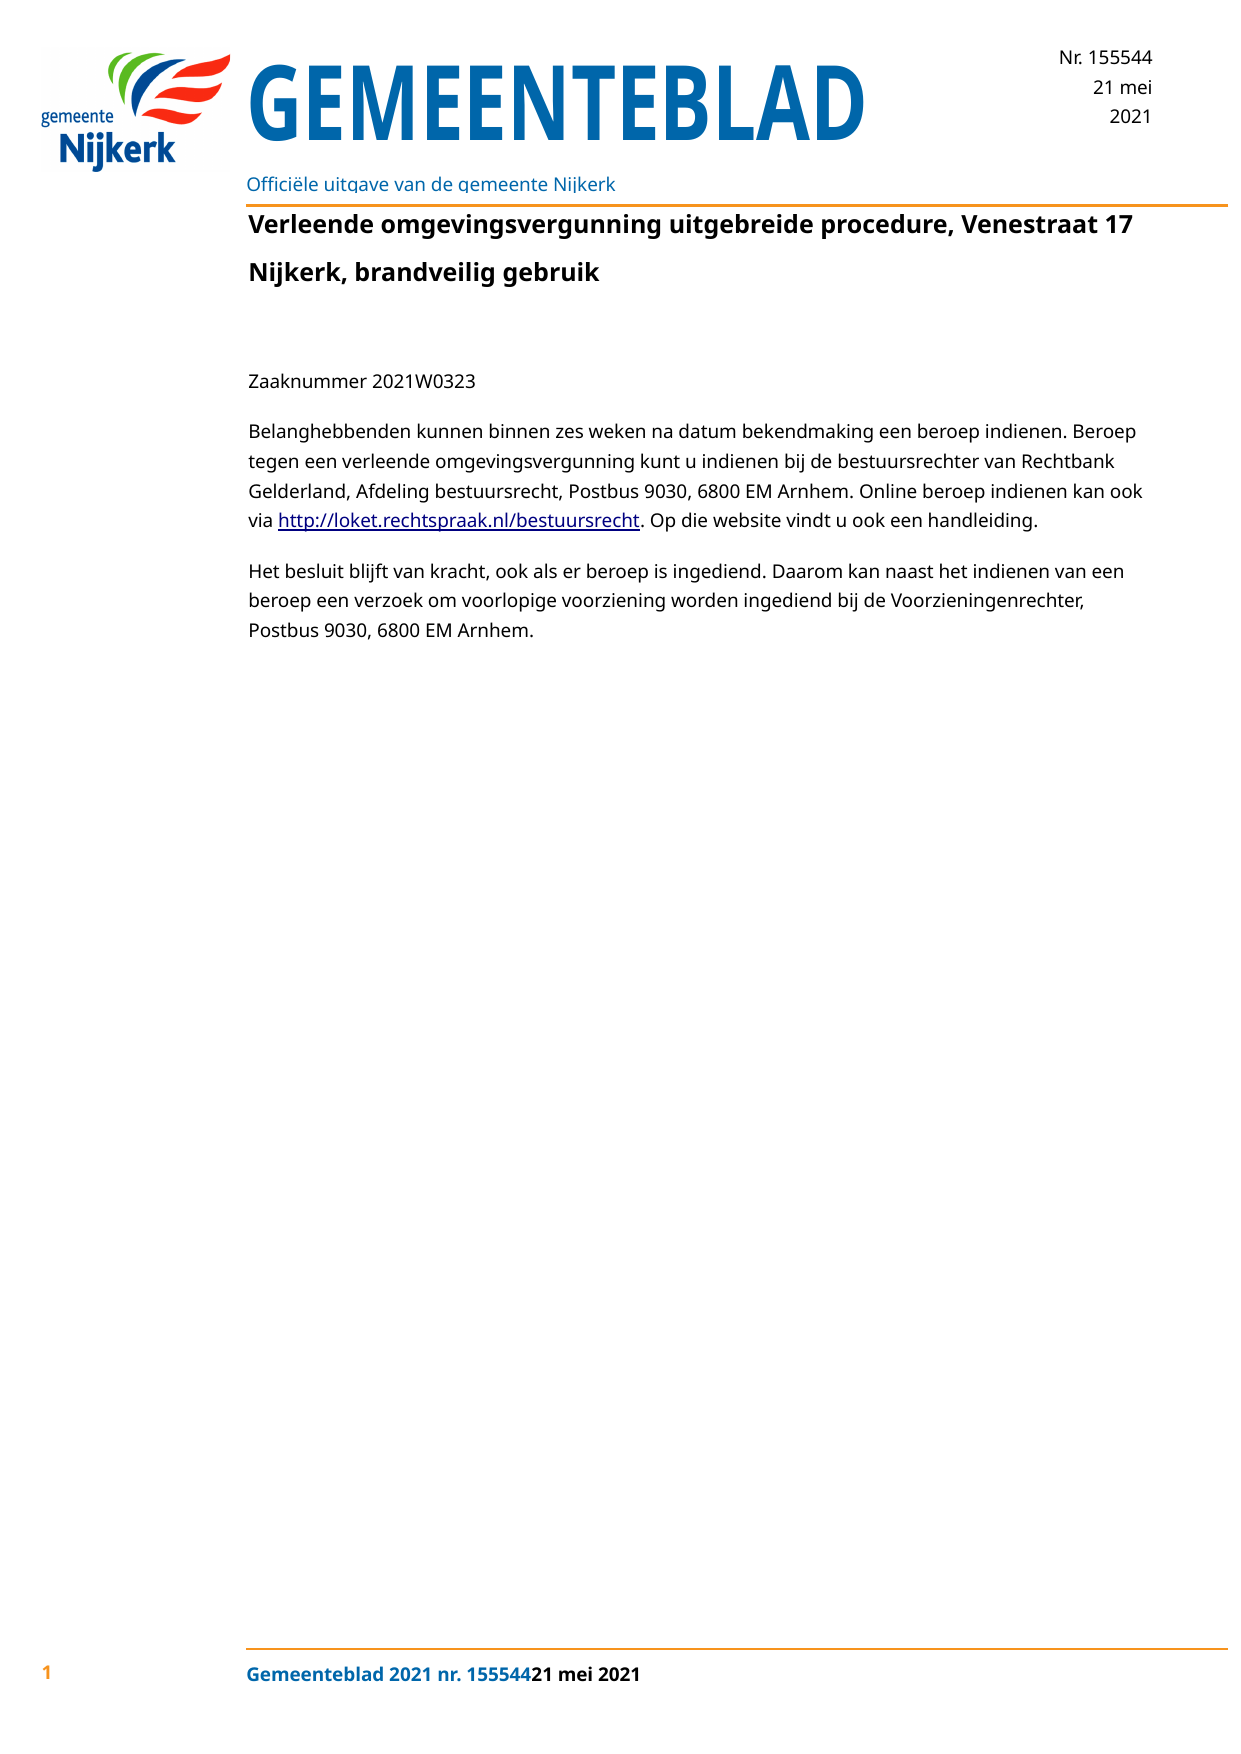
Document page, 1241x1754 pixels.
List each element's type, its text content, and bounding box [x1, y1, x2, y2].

text Het besluit blijft van kracht, ook als er beroep is ingediend. Daarom kan naast het indienen van een beroep een verzoek om voorlopige voorziening worden ingediend bij de Voorzieningenrechter, Postbus 9030, 6800 EM Arnhem. [248, 558, 1152, 643]
text Belanghebbenden kunnen binnen zes weken na datum bekendmaking een beroep indienen. Beroep tegen een verleende omgevingsvergunning kunt u indienen bij de bestuursrechter van Rechtbank Gelderland, Afdeling bestuursrecht, Postbus 9030, 6800 EM Arnhem. Online beroep indienen kan ook via http://loket.rechtspraak.nl/bestuursrecht. Op die website vindt u ook een handleiding. [248, 419, 1152, 533]
text Zaaknummer 2021W0323 [248, 368, 1152, 394]
picture [41, 47, 231, 172]
text Verleende omgevingsvergunning uitgebreide procedure, Venestraat 17 Nijkerk, brandveilig gebruik [248, 207, 1152, 288]
